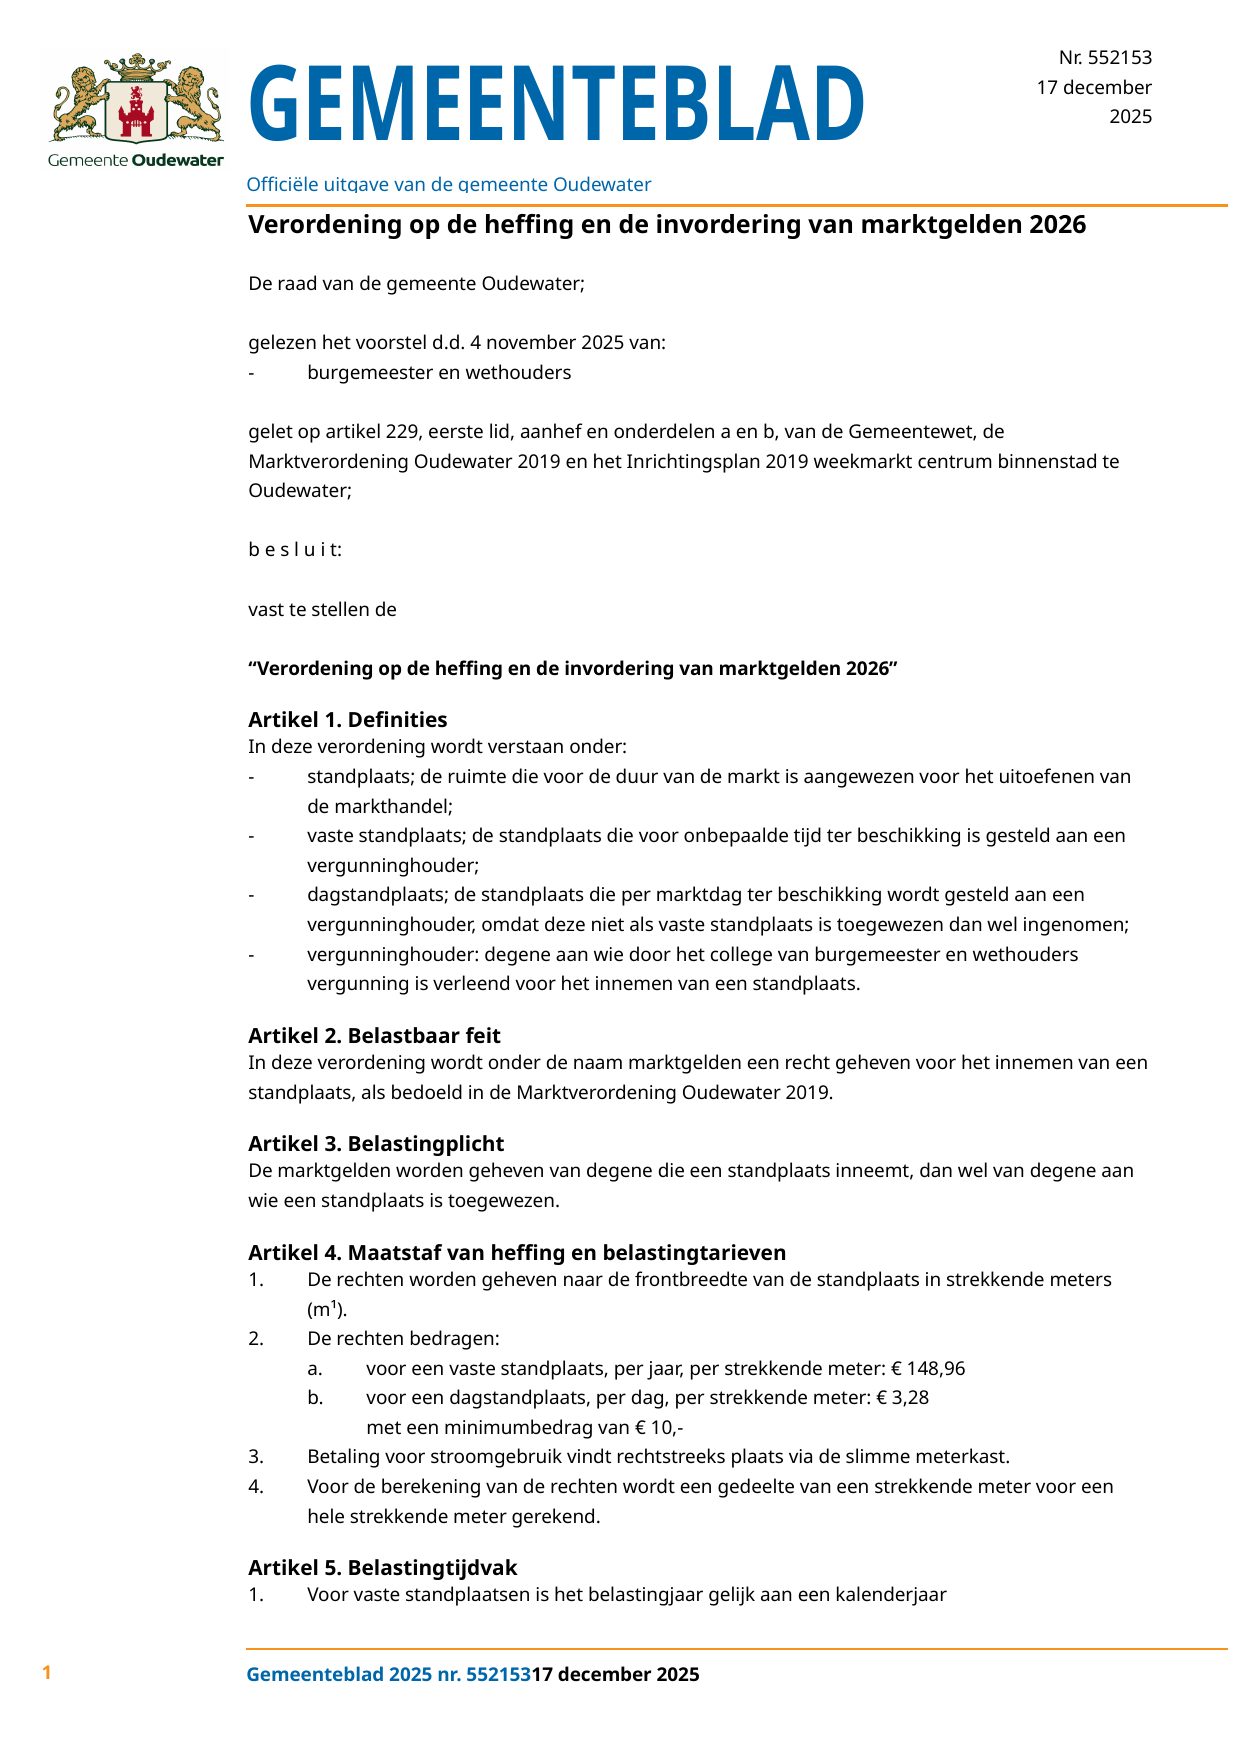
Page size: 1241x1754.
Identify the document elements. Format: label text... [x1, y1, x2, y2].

list vergunninghouder: degene aan wie door het college van burgemeester en wethouders vergunning is verleend voor het innemen van een standplaats. [248, 941, 1152, 996]
list Voor de berekening van de rechten wordt een gedeelte van een strekkende meter voor een hele strekkende meter gerekend. [248, 1473, 1152, 1528]
text In deze verordening wordt verstaan onder: [248, 734, 1152, 759]
text gelet op artikel 229, eerste lid, aanhef en onderdelen a en b, van de Gemeentewet, de Marktverordening Oudewater 2019 en het Inrichtingsplan 2019 weekmarkt centrum binnenstad te Oudewater; [248, 418, 1152, 503]
text Artikel 3. Belastingplicht [248, 1129, 1152, 1158]
text De marktgelden worden geheven van degene die een standplaats inneemt, dan wel van degene aan wie een standplaats is toegewezen. [248, 1158, 1152, 1213]
text Artikel 5. Belastingtijdvak [248, 1553, 1152, 1582]
list met een minimumbedrag van € 10,- [307, 1414, 1152, 1440]
text In deze verordening wordt onder de naam marktgelden een recht geheven voor het innemen van een standplaats, als bedoeld in de Marktverordening Oudewater 2019. [248, 1049, 1152, 1104]
list burgemeester en wethouders [248, 359, 1152, 385]
list voor een vaste standplaats, per jaar, per strekkende meter: € 148,96 [307, 1355, 1152, 1381]
text Artikel 4. Maatstaf van heffing en belastingtarieven [248, 1238, 1152, 1266]
text De raad van de gemeente Oudewater; [248, 270, 1152, 296]
text Verordening op de heffing en de invordering van marktgelden 2026 [248, 207, 1152, 241]
list Betaling voor stroomgebruik vindt rechtstreeks plaats via de slimme meterkast. [248, 1444, 1152, 1469]
list vaste standplaats; de standplaats die voor onbepaalde tijd ter beschikking is gesteld aan een vergunninghouder; [248, 822, 1152, 878]
list De rechten bedragen: [248, 1325, 1152, 1351]
text Artikel 1. Definities [248, 705, 1152, 734]
list voor een dagstandplaats, per dag, per strekkende meter: € 3,28 [307, 1384, 1152, 1410]
list Voor vaste standplaatsen is het belastingjaar gelijk aan een kalenderjaar [248, 1582, 1152, 1607]
text Artikel 2. Belastbaar feit [248, 1021, 1152, 1049]
text gelezen het voorstel d.d. 4 november 2025 van: [248, 329, 1152, 355]
text “Verordening op de heffing en de invordering van marktgelden 2026” [248, 655, 1152, 681]
list De rechten worden geheven naar de frontbreedte van de standplaats in strekkende meters (m¹). [248, 1266, 1152, 1321]
list standplaats; de ruimte die voor de duur van de markt is aangewezen voor het uitoefenen van de markthandel; [248, 763, 1152, 819]
text vast te stellen de [248, 596, 1152, 621]
text b e s l u i t: [248, 537, 1152, 562]
picture [41, 47, 231, 172]
list dagstandplaats; de standplaats die per marktdag ter beschikking wordt gesteld aan een vergunninghouder, omdat deze niet als vaste standplaats is toegewezen dan wel ingenomen; [248, 882, 1152, 937]
